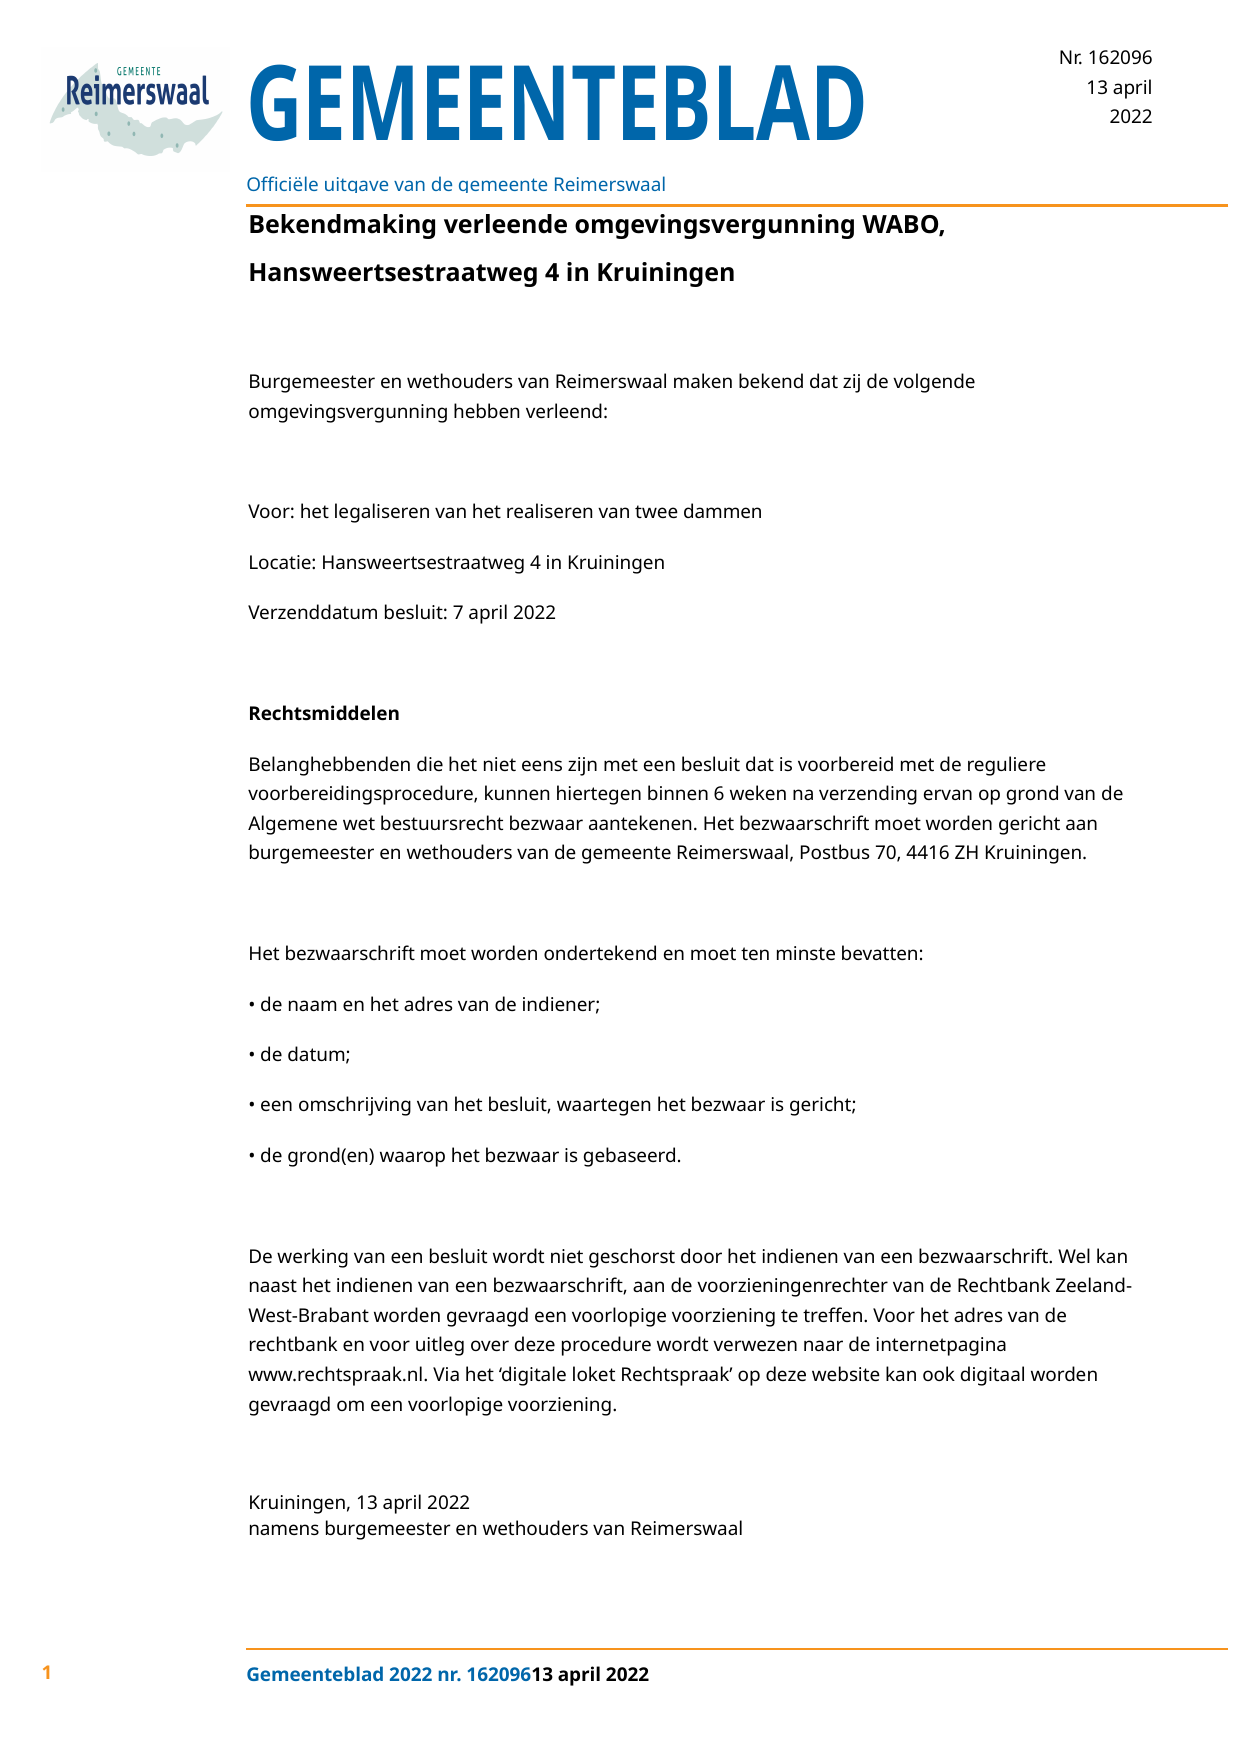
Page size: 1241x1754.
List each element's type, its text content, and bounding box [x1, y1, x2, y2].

picture [41, 47, 231, 172]
text Rechtsmiddelen [248, 700, 1152, 726]
text • een omschrijving van het besluit, waartegen het bezwaar is gericht; [248, 1092, 1152, 1117]
text namens burgemeester en wethouders van Reimerswaal [248, 1515, 1152, 1541]
text • de naam en het adres van de indiener; [248, 991, 1152, 1017]
text Kruiningen, 13 april 2022 [248, 1489, 1152, 1515]
text Burgemeester en wethouders van Reimerswaal maken bekend dat zij de volgende omgevingsvergunning hebben verleend: [248, 368, 1152, 424]
text Belanghebbenden die het niet eens zijn met een besluit dat is voorbereid met de reguliere voorbereidingsprocedure, kunnen hiertegen binnen 6 weken na verzending ervan op grond van de Algemene wet bestuursrecht bezwaar aantekenen. Het bezwaarschrift moet worden gericht aan burgemeester en wethouders van de gemeente Reimerswaal, Postbus 70, 4416 ZH Kruiningen. [248, 751, 1152, 865]
text Het bezwaarschrift moet worden ondertekend en moet ten minste bevatten: [248, 940, 1152, 966]
text • de grond(en) waarop het bezwaar is gebaseerd. [248, 1142, 1152, 1168]
text Verzenddatum besluit: 7 april 2022 [248, 599, 1152, 625]
text De werking van een besluit wordt niet geschorst door het indienen van een bezwaarschrift. Wel kan naast het indienen van een bezwaarschrift, aan de voorzieningenrechter van de Rechtbank Zeeland-West-Brabant worden gevraagd een voorlopige voorziening te treffen. Voor het adres van de rechtbank en voor uitleg over deze procedure wordt verwezen naar de internetpagina www.rechtspraak.nl. Via het ‘digitale loket Rechtspraak’ op deze website kan ook digitaal worden gevraagd om een voorlopige voorziening. [248, 1243, 1152, 1417]
text Locatie: Hansweertsestraatweg 4 in Kruiningen [248, 549, 1152, 575]
text Bekendmaking verleende omgevingsvergunning WABO, Hansweertsestraatweg 4 in Kruiningen [248, 207, 1152, 288]
text • de datum; [248, 1041, 1152, 1067]
text Voor: het legaliseren van het realiseren van twee dammen [248, 499, 1152, 524]
